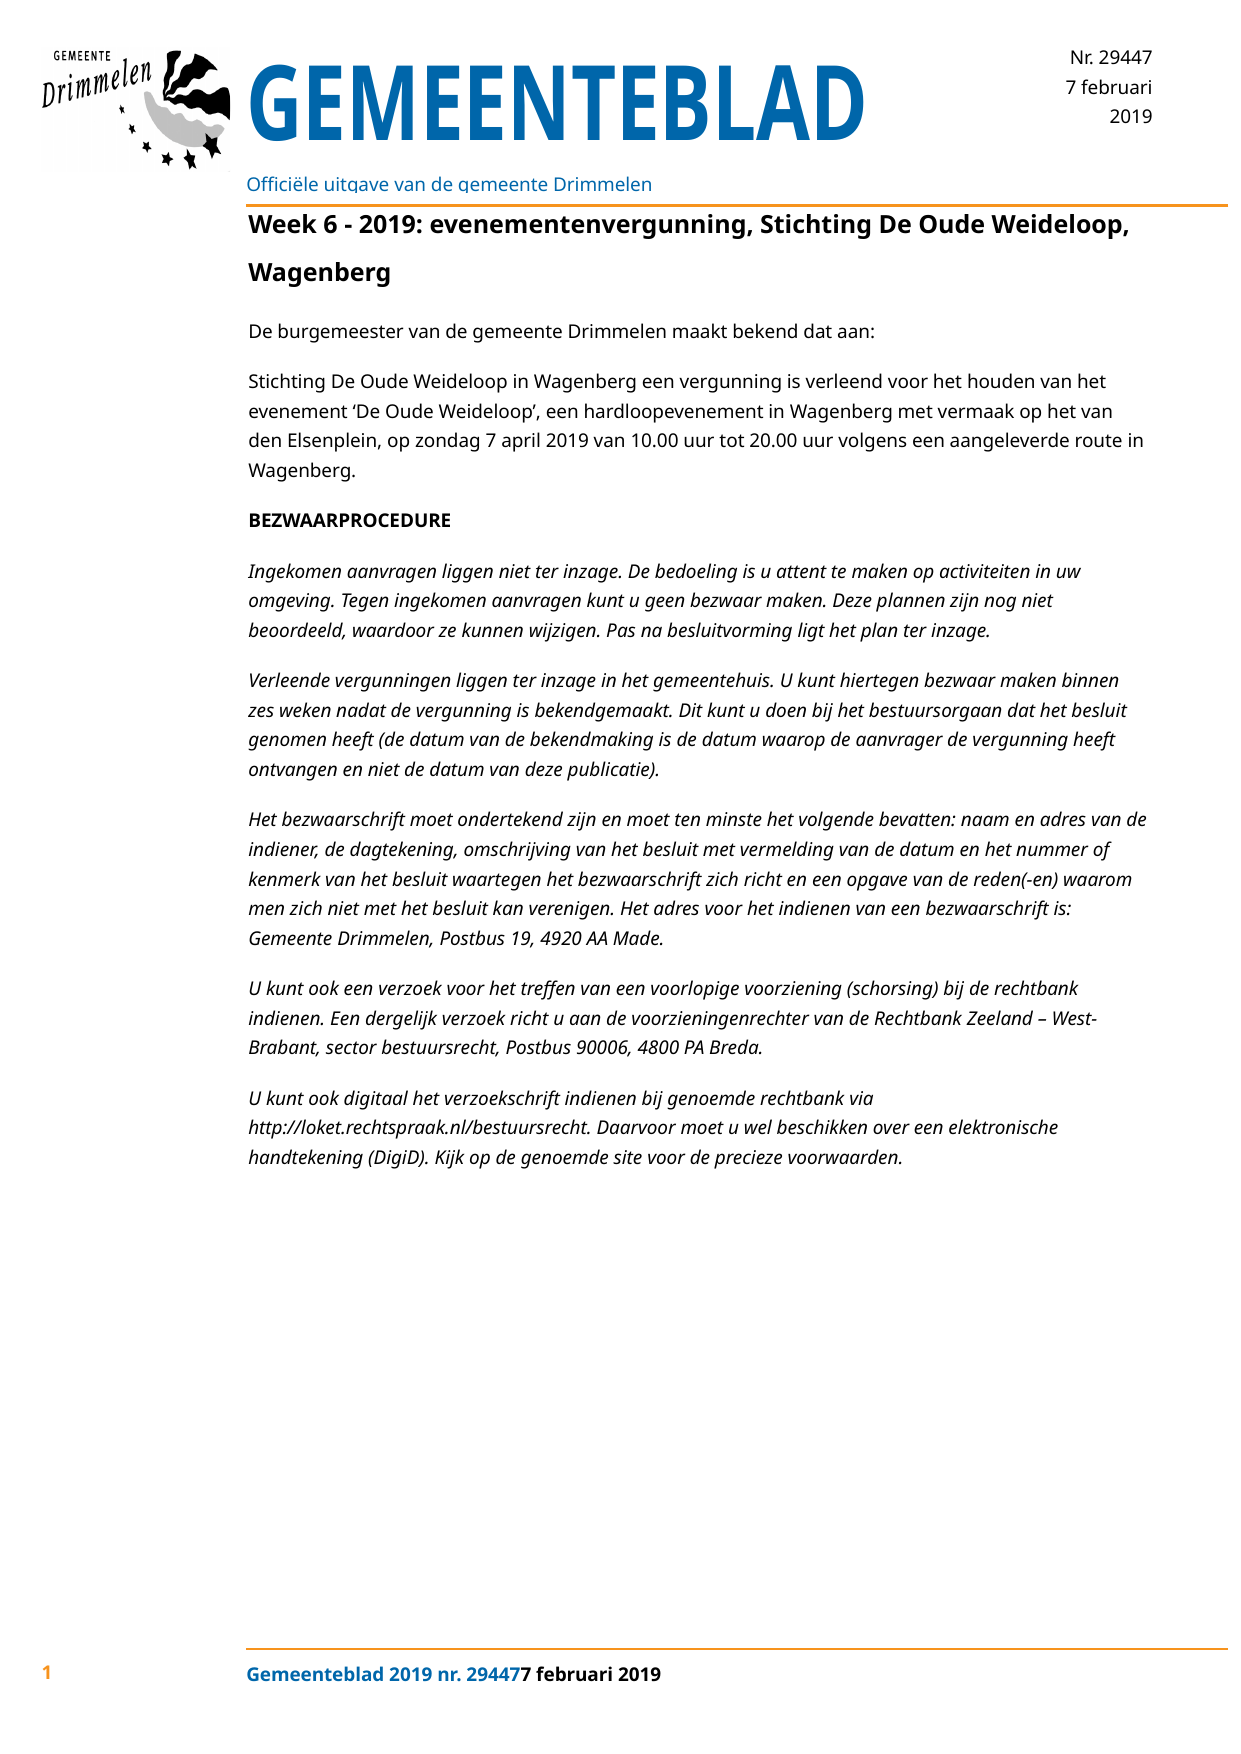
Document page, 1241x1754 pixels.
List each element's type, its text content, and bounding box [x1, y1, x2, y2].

text BEZWAARPROCEDURE [248, 507, 1152, 533]
text Het bezwaarschrift moet ondertekend zijn en moet ten minste het volgende bevatten: naam en adres van de indiener, de dagtekening, omschrijving van het besluit met vermelding van de datum en het nummer of kenmerk van het besluit waartegen het bezwaarschrift zich richt en een opgave van de reden(-en) waarom men zich niet met het besluit kan verenigen. Het adres voor het indienen van een bezwaarschrift is: Gemeente Drimmelen, Postbus 19, 4920 AA Made. [248, 807, 1152, 951]
text Stichting De Oude Weideloop in Wagenberg een vergunning is verleend voor het houden van het evenement ‘De Oude Weideloop’, een hardloopevenement in Wagenberg met vermaak op het van den Elsenplein, op zondag 7 april 2019 van 10.00 uur tot 20.00 uur volgens een aangeleverde route in Wagenberg. [248, 368, 1152, 483]
text U kunt ook digitaal het verzoekschrift indienen bij genoemde rechtbank via http://loket.rechtspraak.nl/bestuursrecht. Daarvoor moet u wel beschikken over een elektronische handtekening (DigiD). Kijk op de genoemde site voor de precieze voorwaarden. [248, 1085, 1152, 1170]
text Week 6 - 2019: evenementenvergunning, Stichting De Oude Weideloop, Wagenberg [248, 207, 1152, 288]
text U kunt ook een verzoek voor het treffen van een voorlopige voorziening (schorsing) bij de rechtbank indienen. Een dergelijk verzoek richt u aan de voorzieningenrechter van de Rechtbank Zeeland – West-Brabant, sector bestuursrecht, Postbus 90006, 4800 PA Breda. [248, 975, 1152, 1060]
picture [41, 47, 231, 172]
text De burgemeester van de gemeente Drimmelen maakt bekend dat aan: [248, 318, 1152, 344]
text Ingekomen aanvragen liggen niet ter inzage. De bedoeling is u attent te maken op activiteiten in uw omgeving. Tegen ingekomen aanvragen kunt u geen bezwaar maken. Deze plannen zijn nog niet beoordeeld, waardoor ze kunnen wijzigen. Pas na besluitvorming ligt het plan ter inzage. [248, 558, 1152, 643]
text Verleende vergunningen liggen ter inzage in het gemeentehuis. U kunt hiertegen bezwaar maken binnen zes weken nadat de vergunning is bekendgemaakt. Dit kunt u doen bij het bestuursorgaan dat het besluit genomen heeft (de datum van de bekendmaking is de datum waarop de aanvrager de vergunning heeft ontvangen en niet de datum van deze publicatie). [248, 667, 1152, 782]
